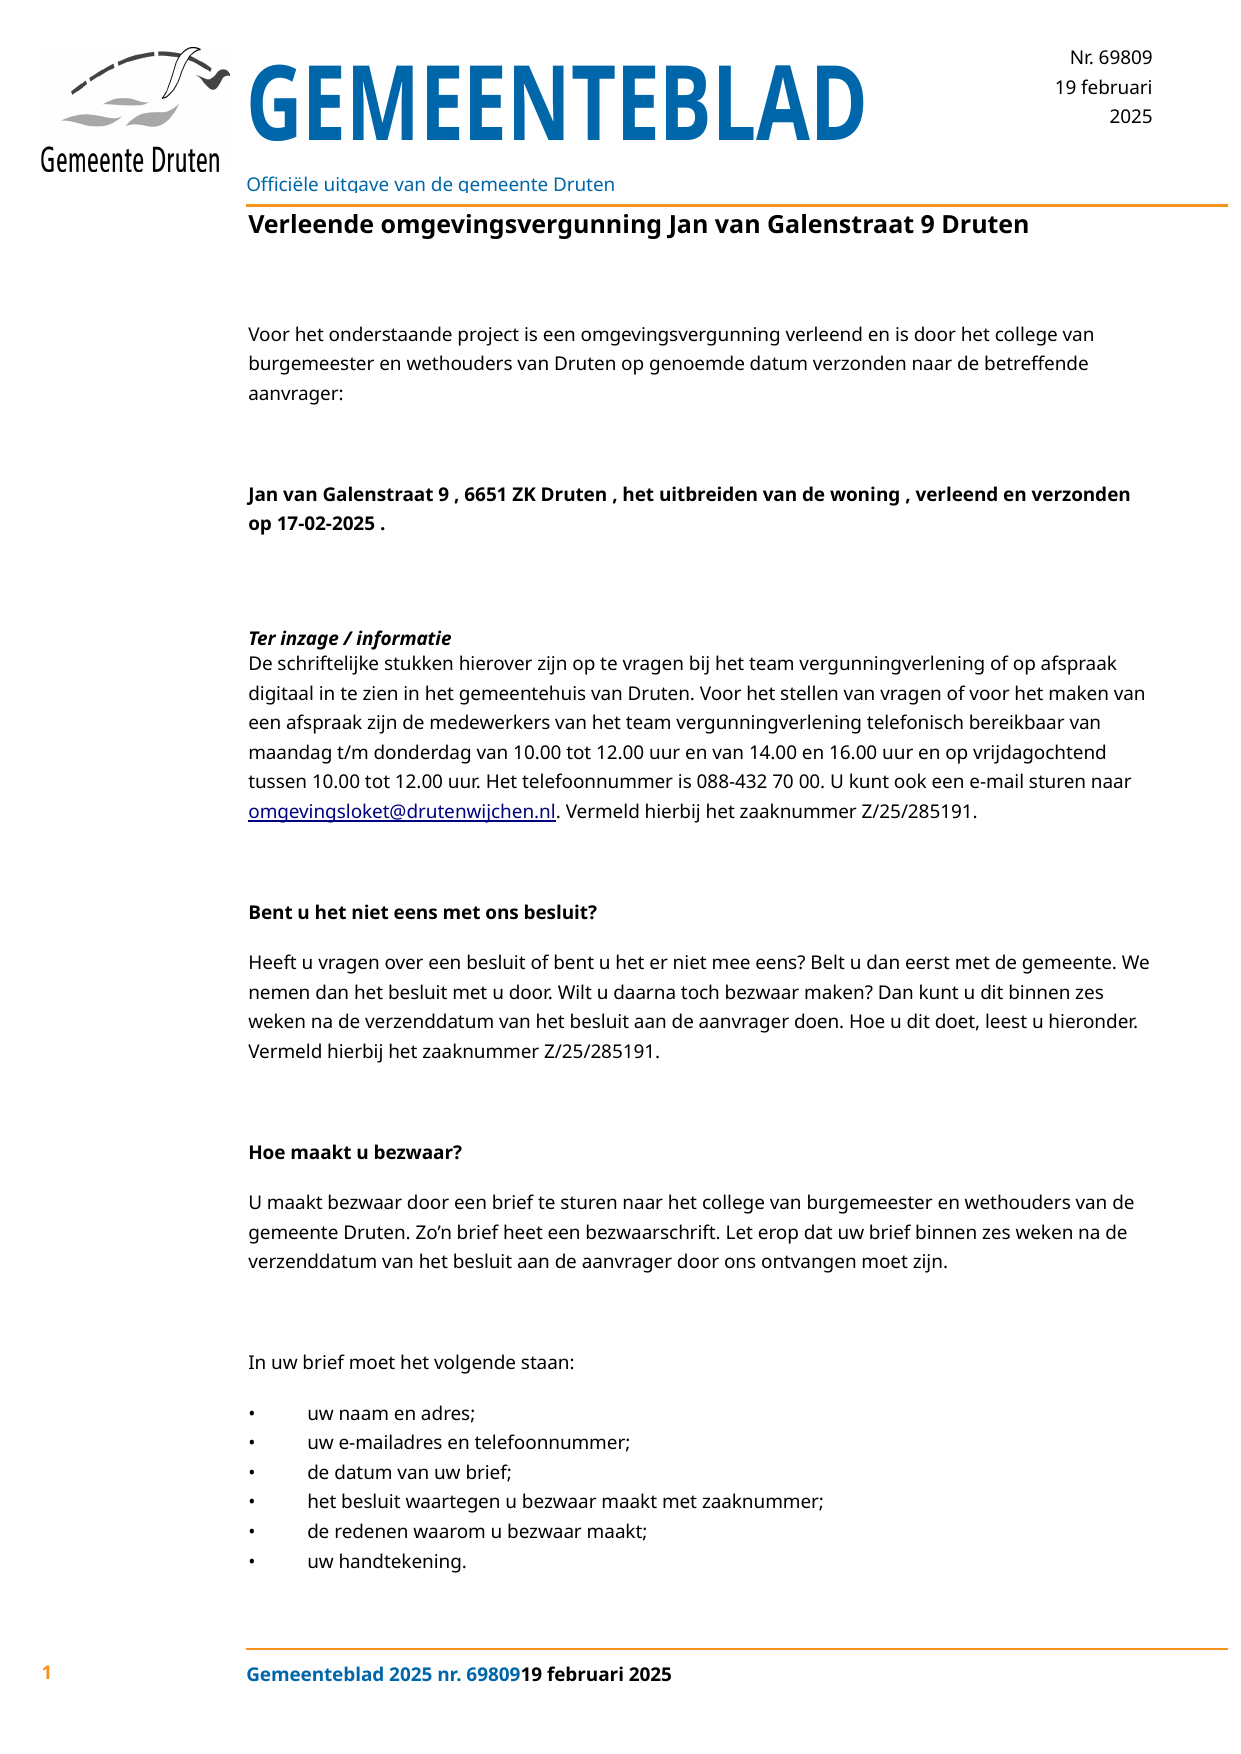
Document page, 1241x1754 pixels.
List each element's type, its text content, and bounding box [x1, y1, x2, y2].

text De schriftelijke stukken hierover zijn op te vragen bij het team vergunningverlening of op afspraak digitaal in te zien in het gemeentehuis van Druten. Voor het stellen van vragen of voor het maken van een afspraak zijn de medewerkers van het team vergunningverlening telefonisch bereikbaar van maandag t/m donderdag van 10.00 tot 12.00 uur en van 14.00 en 16.00 uur en op vrijdagochtend tussen 10.00 tot 12.00 uur. Het telefoonnummer is 088-432 70 00. U kunt ook een e-mail sturen naar omgevingsloket@drutenwijchen.nl. Vermeld hierbij het zaaknummer Z/25/285191. [248, 650, 1152, 824]
picture [41, 47, 231, 172]
list de redenen waarom u bezwaar maakt; [248, 1518, 1152, 1544]
text Jan van Galenstraat 9 , 6651 ZK Druten , het uitbreiden van de woning , verleend en verzonden op 17-02-2025 . [248, 481, 1152, 536]
text In uw brief moet het volgende staan: [248, 1349, 1152, 1375]
text Ter inzage / informatie [248, 625, 1152, 650]
list uw handtekening. [248, 1548, 1152, 1574]
text Verleende omgevingsvergunning Jan van Galenstraat 9 Druten [248, 207, 1152, 241]
list uw e-mailadres en telefoonnummer; [248, 1429, 1152, 1455]
text Voor het onderstaande project is een omgevingsvergunning verleend en is door het college van burgemeester en wethouders van Druten op genoemde datum verzonden naar de betreffende aanvrager: [248, 321, 1152, 406]
text Bent u het niet eens met ons besluit? [248, 899, 1152, 925]
list de datum van uw brief; [248, 1459, 1152, 1485]
text Heeft u vragen over een besluit of bent u het er niet mee eens? Belt u dan eerst met de gemeente. We nemen dan het besluit met u door. Wilt u daarna toch bezwaar maken? Dan kunt u dit binnen zes weken na de verzenddatum van het besluit aan de aanvrager doen. Hoe u dit doet, leest u hieronder. Vermeld hierbij het zaaknummer Z/25/285191. [248, 949, 1152, 1064]
text U maakt bezwaar door een brief te sturen naar het college van burgemeester en wethouders van de gemeente Druten. Zo’n brief heet een bezwaarschrift. Let erop dat uw brief binnen zes weken na de verzenddatum van het besluit aan de aanvrager door ons ontvangen moet zijn. [248, 1189, 1152, 1274]
text Hoe maakt u bezwaar? [248, 1139, 1152, 1165]
list het besluit waartegen u bezwaar maakt met zaaknummer; [248, 1489, 1152, 1514]
list uw naam en adres; [248, 1400, 1152, 1426]
